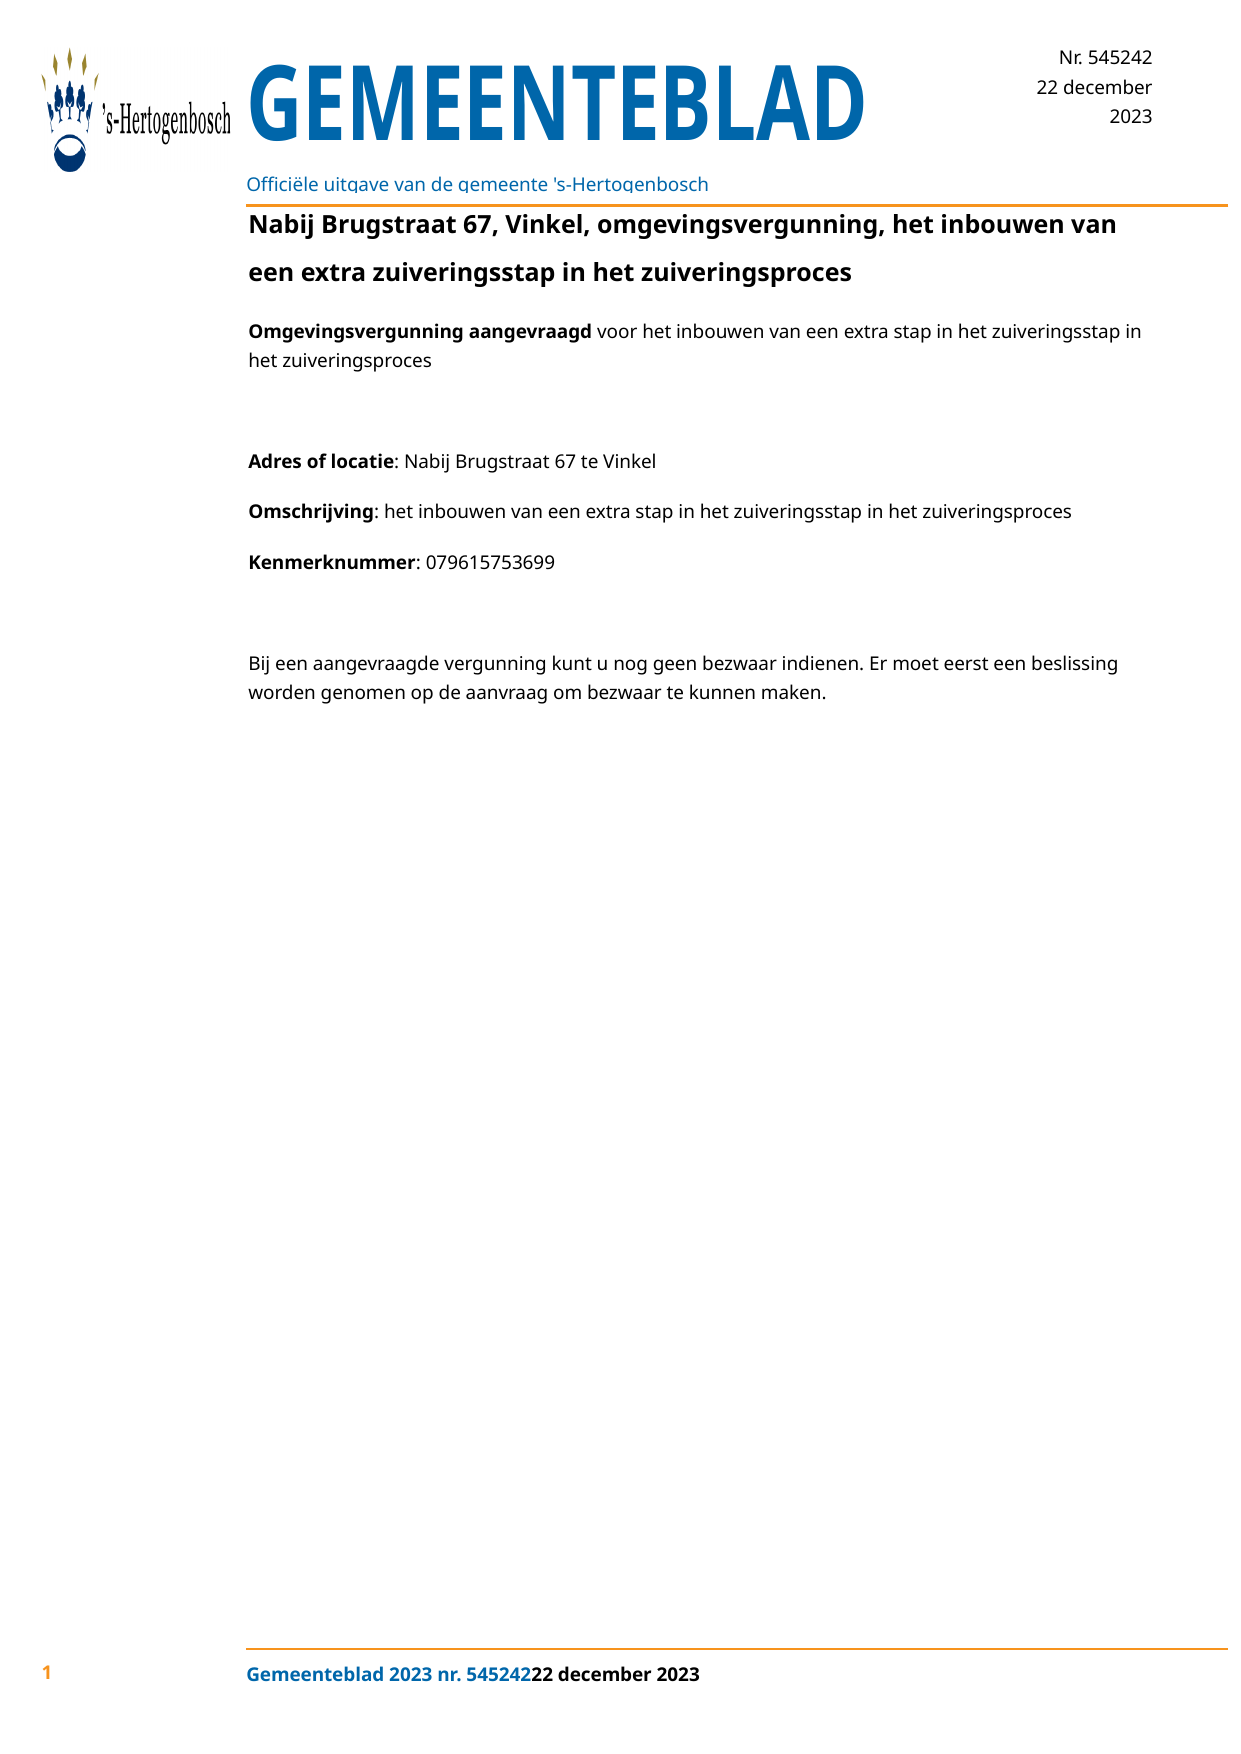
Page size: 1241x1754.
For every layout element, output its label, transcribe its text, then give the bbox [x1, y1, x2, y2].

text Nabij Brugstraat 67, Vinkel, omgevingsvergunning, het inbouwen van een extra zuiveringsstap in het zuiveringsproces [248, 207, 1152, 288]
text Omgevingsvergunning aangevraagd voor het inbouwen van een extra stap in het zuiveringsstap in het zuiveringsproces [248, 318, 1152, 373]
picture [41, 47, 231, 172]
text Bij een aangevraagde vergunning kunt u nog geen bezwaar indienen. Er moet eerst een beslissing worden genomen op de aanvraag om bezwaar te kunnen maken. [248, 650, 1152, 705]
text Omschrijving: het inbouwen van een extra stap in het zuiveringsstap in het zuiveringsproces [248, 499, 1152, 524]
text Kenmerknummer: 079615753699 [248, 549, 1152, 575]
text Adres of locatie: Nabij Brugstraat 67 te Vinkel [248, 448, 1152, 474]
